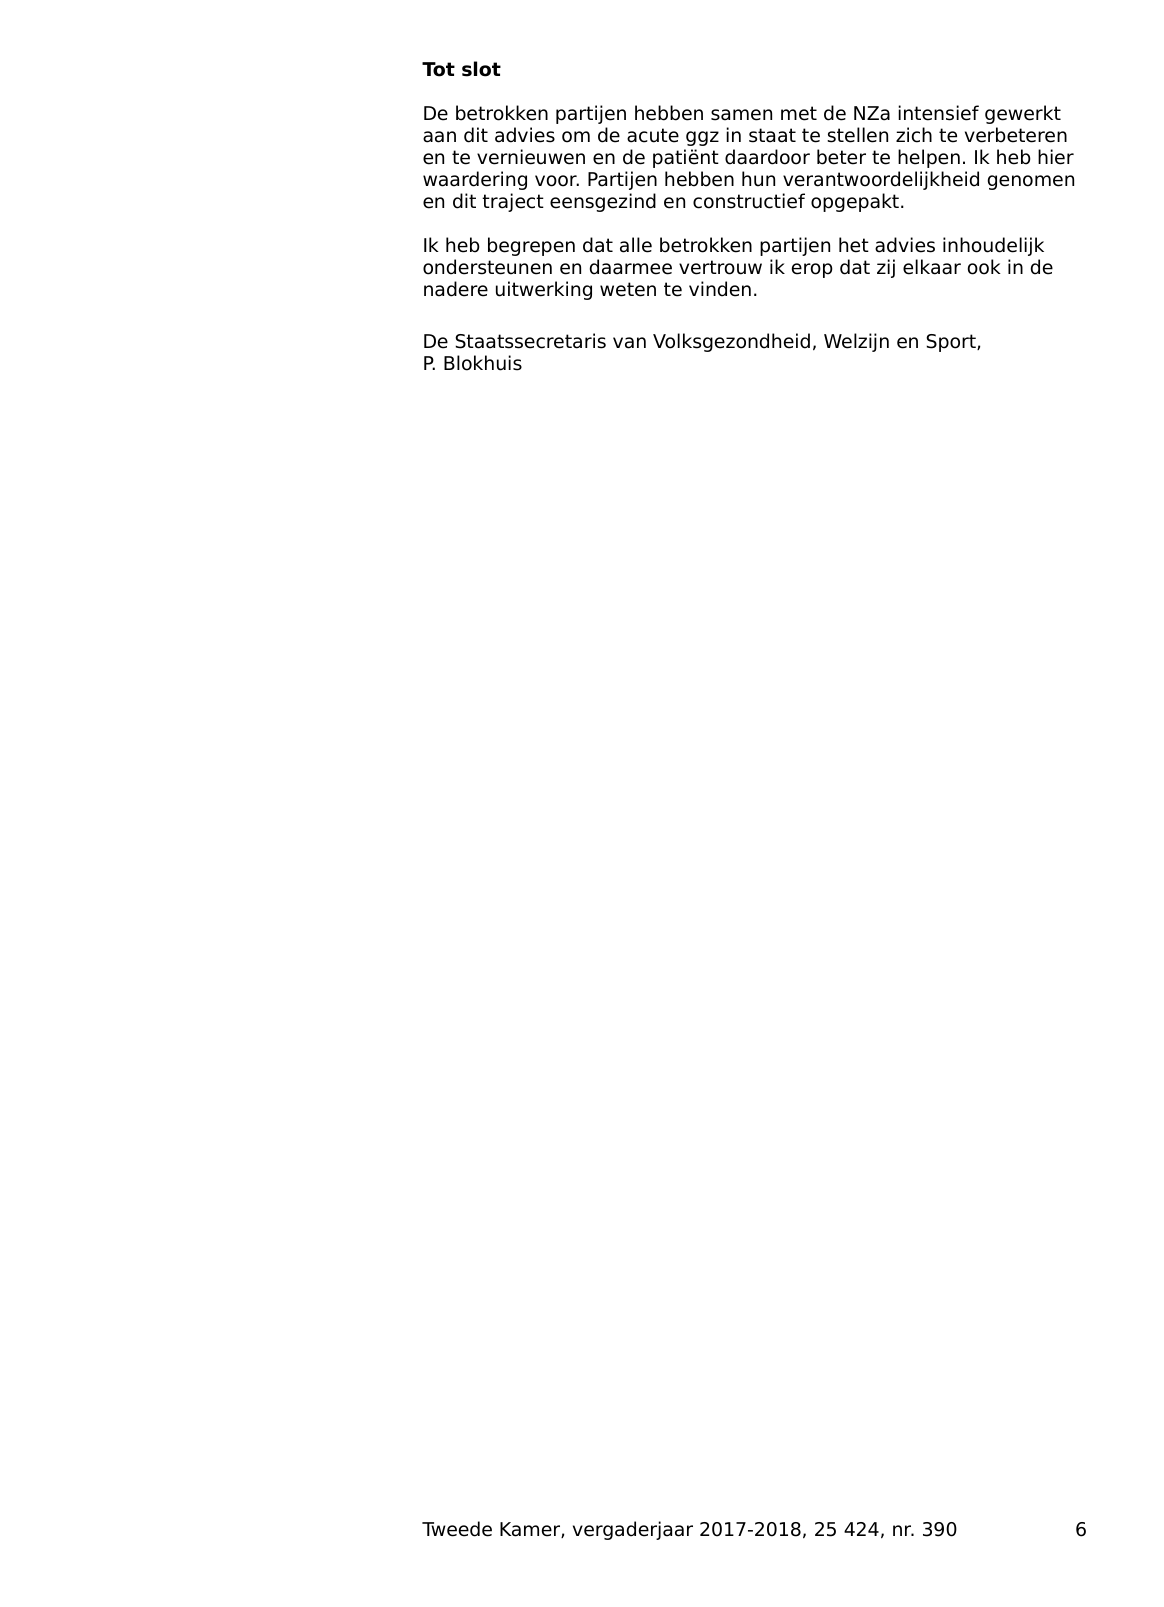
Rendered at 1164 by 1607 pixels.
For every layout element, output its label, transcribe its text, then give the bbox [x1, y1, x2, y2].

text Ik heb begrepen dat alle betrokken partijen het advies inhoudelijk ondersteunen en daarmee vertrouw ik erop dat zij elkaar ook in de nadere uitwerking weten te vinden. [422, 235, 1087, 301]
text De Staatssecretaris van Volksgezondheid, Welzijn en Sport, P. Blokhuis [422, 331, 1087, 375]
subtitle Tot slot [422, 59, 1087, 81]
text De betrokken partijen hebben samen met de NZa intensief gewerkt aan dit advies om de acute ggz in staat te stellen zich te verbeteren en te vernieuwen en de patiënt daardoor beter te helpen. Ik heb hier waardering voor. Partijen hebben hun verantwoordelijkheid genomen en dit traject eensgezind en constructief opgepakt. [422, 103, 1087, 213]
